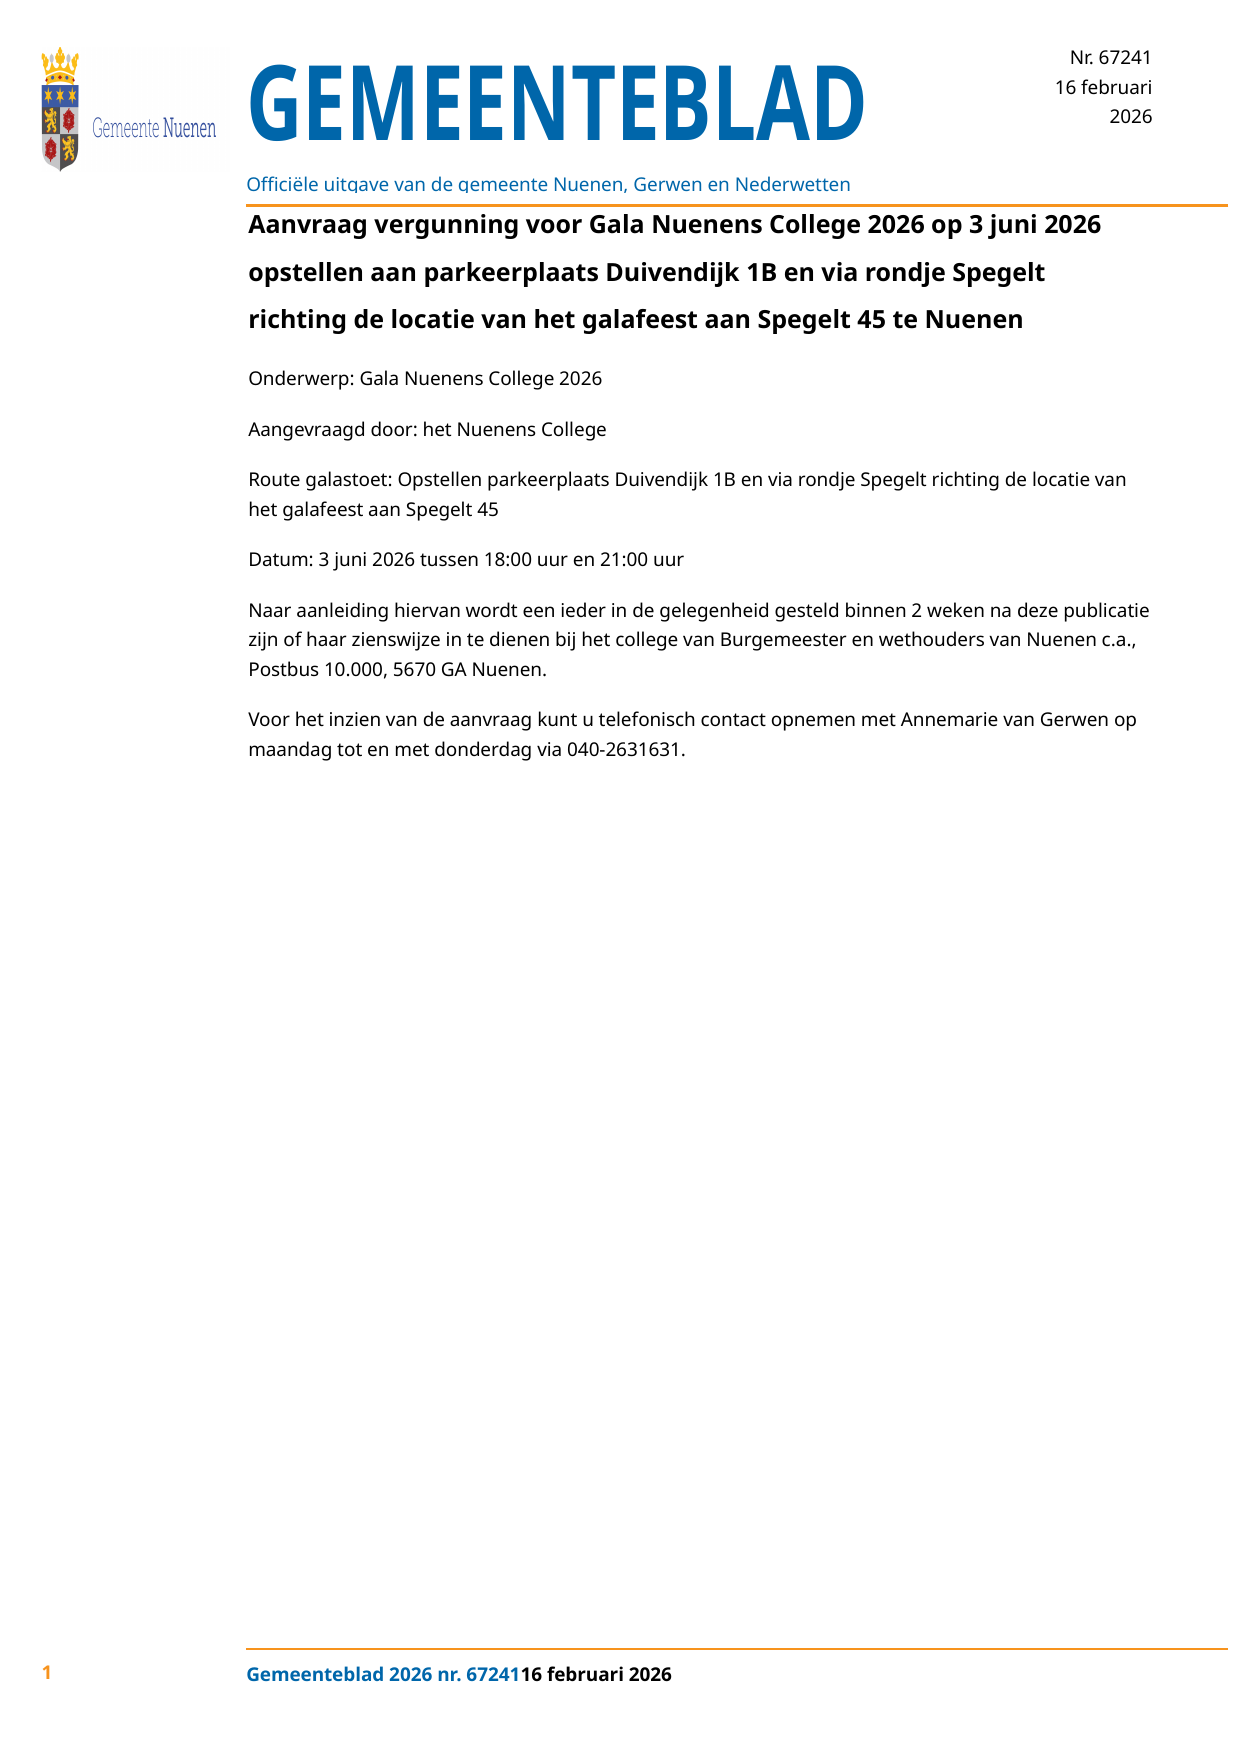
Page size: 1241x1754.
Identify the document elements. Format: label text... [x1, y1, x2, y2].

text Naar aanleiding hiervan wordt een ieder in de gelegenheid gesteld binnen 2 weken na deze publicatie zijn of haar zienswijze in te dienen bij het college van Burgemeester en wethouders van Nuenen c.a., Postbus 10.000, 5670 GA Nuenen. [248, 597, 1152, 682]
text Voor het inzien van de aanvraag kunt u telefonisch contact opnemen met Annemarie van Gerwen op maandag tot en met donderdag via 040-2631631. [248, 706, 1152, 762]
text Aanvraag vergunning voor Gala Nuenens College 2026 op 3 juni 2026 opstellen aan parkeerplaats Duivendijk 1B en via rondje Spegelt richting de locatie van het galafeest aan Spegelt 45 te Nuenen [248, 207, 1152, 336]
text Datum: 3 juni 2026 tussen 18:00 uur en 21:00 uur [248, 546, 1152, 572]
text Route galastoet: Opstellen parkeerplaats Duivendijk 1B en via rondje Spegelt richting de locatie van het galafeest aan Spegelt 45 [248, 466, 1152, 522]
picture [41, 47, 231, 172]
text Onderwerp: Gala Nuenens College 2026 [248, 366, 1152, 391]
text Aangevraagd door: het Nuenens College [248, 416, 1152, 442]
